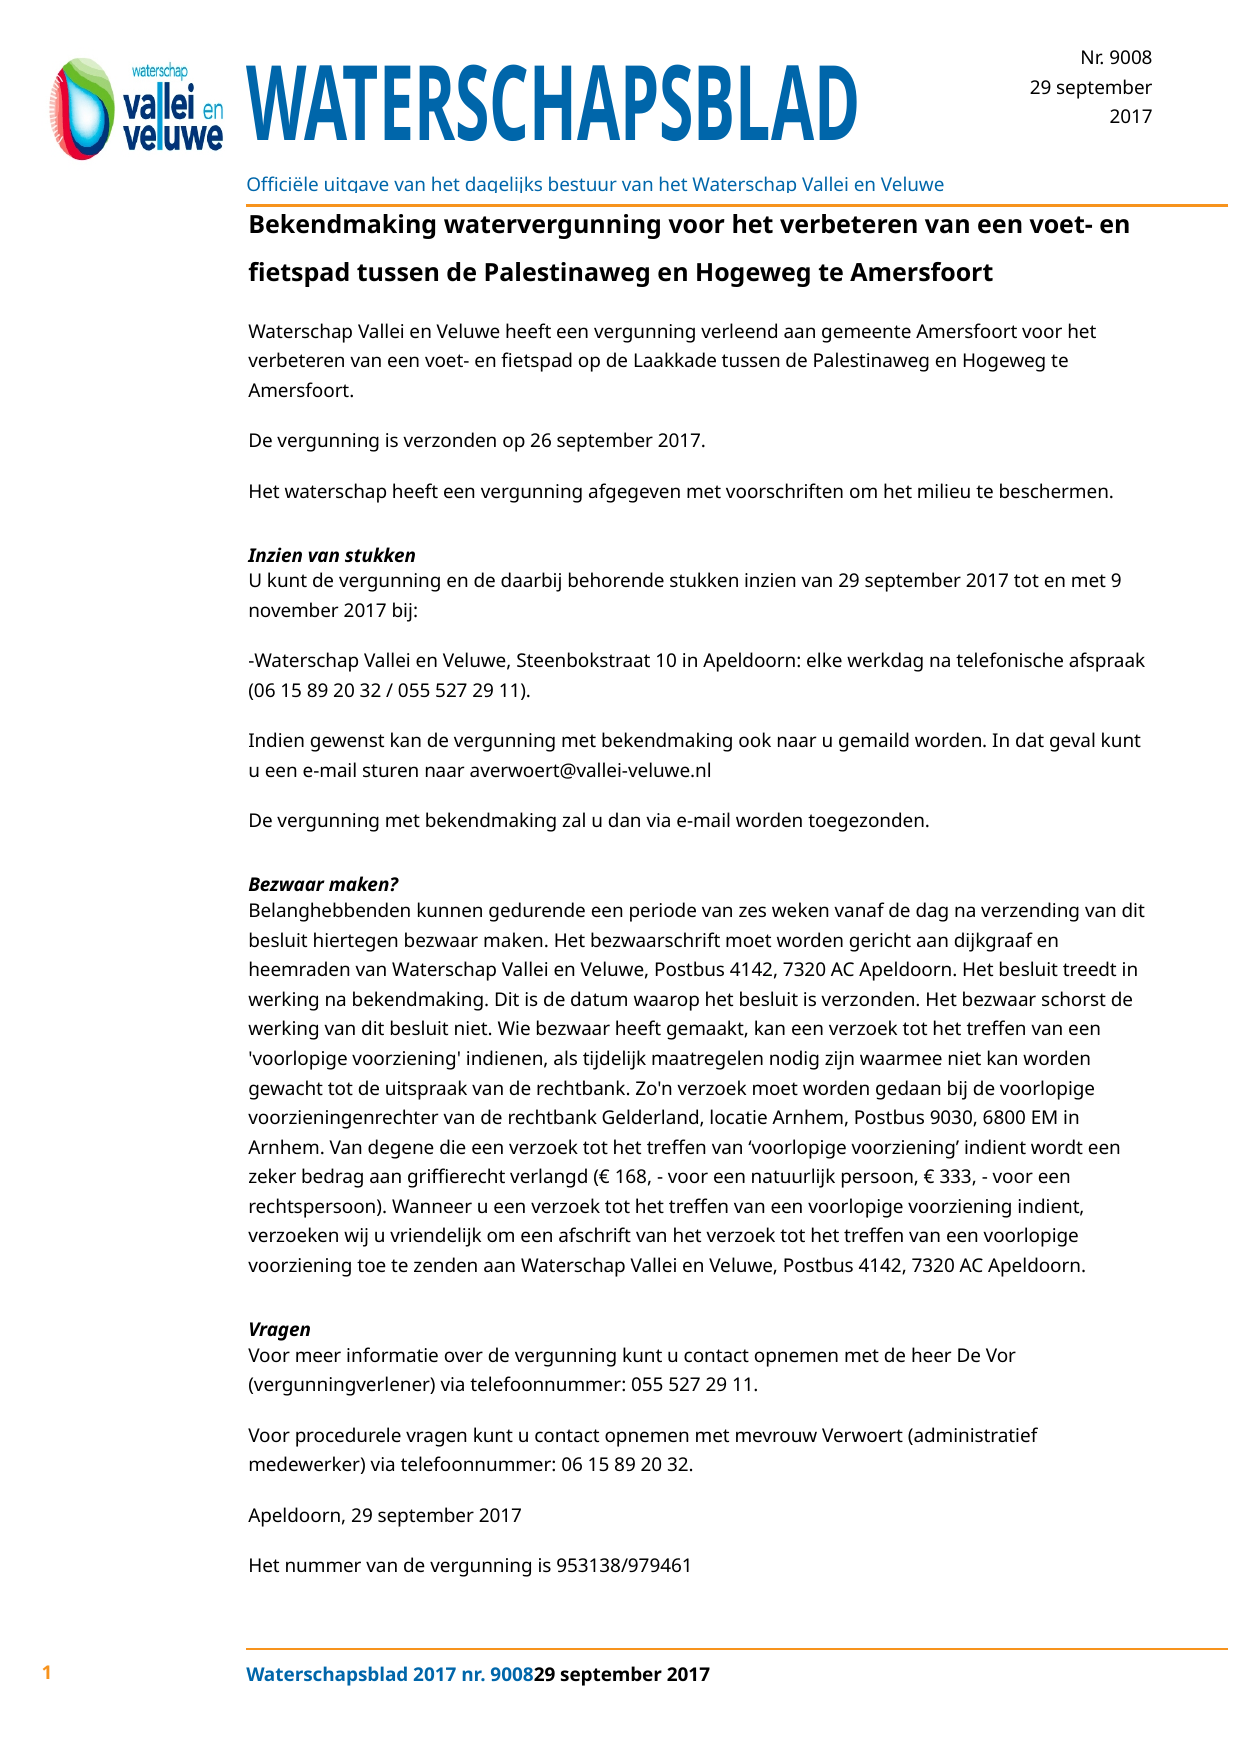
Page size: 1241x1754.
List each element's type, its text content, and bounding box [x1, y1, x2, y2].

text Het nummer van de vergunning is 953138/979461 [248, 1552, 1152, 1578]
text De vergunning is verzonden op 26 september 2017. [248, 427, 1152, 453]
text Vragen [248, 1316, 1152, 1342]
text Voor meer informatie over de vergunning kunt u contact opnemen met de heer De Vor (vergunningverlener) via telefoonnummer: 055 527 29 11. [248, 1342, 1152, 1397]
picture [41, 47, 231, 172]
text Bezwaar maken? [248, 872, 1152, 897]
text U kunt de vergunning en de daarbij behorende stukken inzien van 29 september 2017 tot en met 9 november 2017 bij: [248, 568, 1152, 623]
text Indien gewenst kan de vergunning met bekendmaking ook naar u gemaild worden. In dat geval kunt u een e-mail sturen naar averwoert@vallei-veluwe.nl [248, 728, 1152, 783]
text Voor procedurele vragen kunt u contact opnemen met mevrouw Verwoert (administratief medewerker) via telefoonnummer: 06 15 89 20 32. [248, 1422, 1152, 1477]
text Het waterschap heeft een vergunning afgegeven met voorschriften om het milieu te beschermen. [248, 478, 1152, 504]
text Waterschap Vallei en Veluwe heeft een vergunning verleend aan gemeente Amersfoort voor het verbeteren van een voet- en fietspad op de Laakkade tussen de Palestinaweg en Hogeweg te Amersfoort. [248, 318, 1152, 403]
text -Waterschap Vallei en Veluwe, Steenbokstraat 10 in Apeldoorn: elke werkdag na telefonische afspraak (06 15 89 20 32 / 055 527 29 11). [248, 648, 1152, 703]
text Inzien van stukken [248, 542, 1152, 568]
text Apeldoorn, 29 september 2017 [248, 1502, 1152, 1528]
text Bekendmaking watervergunning voor het verbeteren van een voet- en fietspad tussen de Palestinaweg en Hogeweg te Amersfoort [248, 207, 1152, 288]
text De vergunning met bekendmaking zal u dan via e-mail worden toegezonden. [248, 808, 1152, 833]
text Belanghebbenden kunnen gedurende een periode van zes weken vanaf de dag na verzending van dit besluit hiertegen bezwaar maken. Het bezwaarschrift moet worden gericht aan dijkgraaf en heemraden van Waterschap Vallei en Veluwe, Postbus 4142, 7320 AC Apeldoorn. Het besluit treedt in werking na bekendmaking. Dit is de datum waarop het besluit is verzonden. Het bezwaar schorst de werking van dit besluit niet. Wie bezwaar heeft gemaakt, kan een verzoek tot het treffen van een 'voorlopige voorziening' indienen, als tijdelijk maatregelen nodig zijn waarmee niet kan worden gewacht tot de uitspraak van de rechtbank. Zo'n verzoek moet worden gedaan bij de voorlopige voorzieningenrechter van de rechtbank Gelderland, locatie Arnhem, Postbus 9030, 6800 EM in Arnhem. Van degene die een verzoek tot het treffen van ‘voorlopige voorziening’ indient wordt een zeker bedrag aan griffierecht verlangd (€ 168, - voor een natuurlijk persoon, € 333, - voor een rechtspersoon). Wanneer u een verzoek tot het treffen van een voorlopige voorziening indient, verzoeken wij u vriendelijk om een afschrift van het verzoek tot het treffen van een voorlopige voorziening toe te zenden aan Waterschap Vallei en Veluwe, Postbus 4142, 7320 AC Apeldoorn. [248, 897, 1152, 1278]
